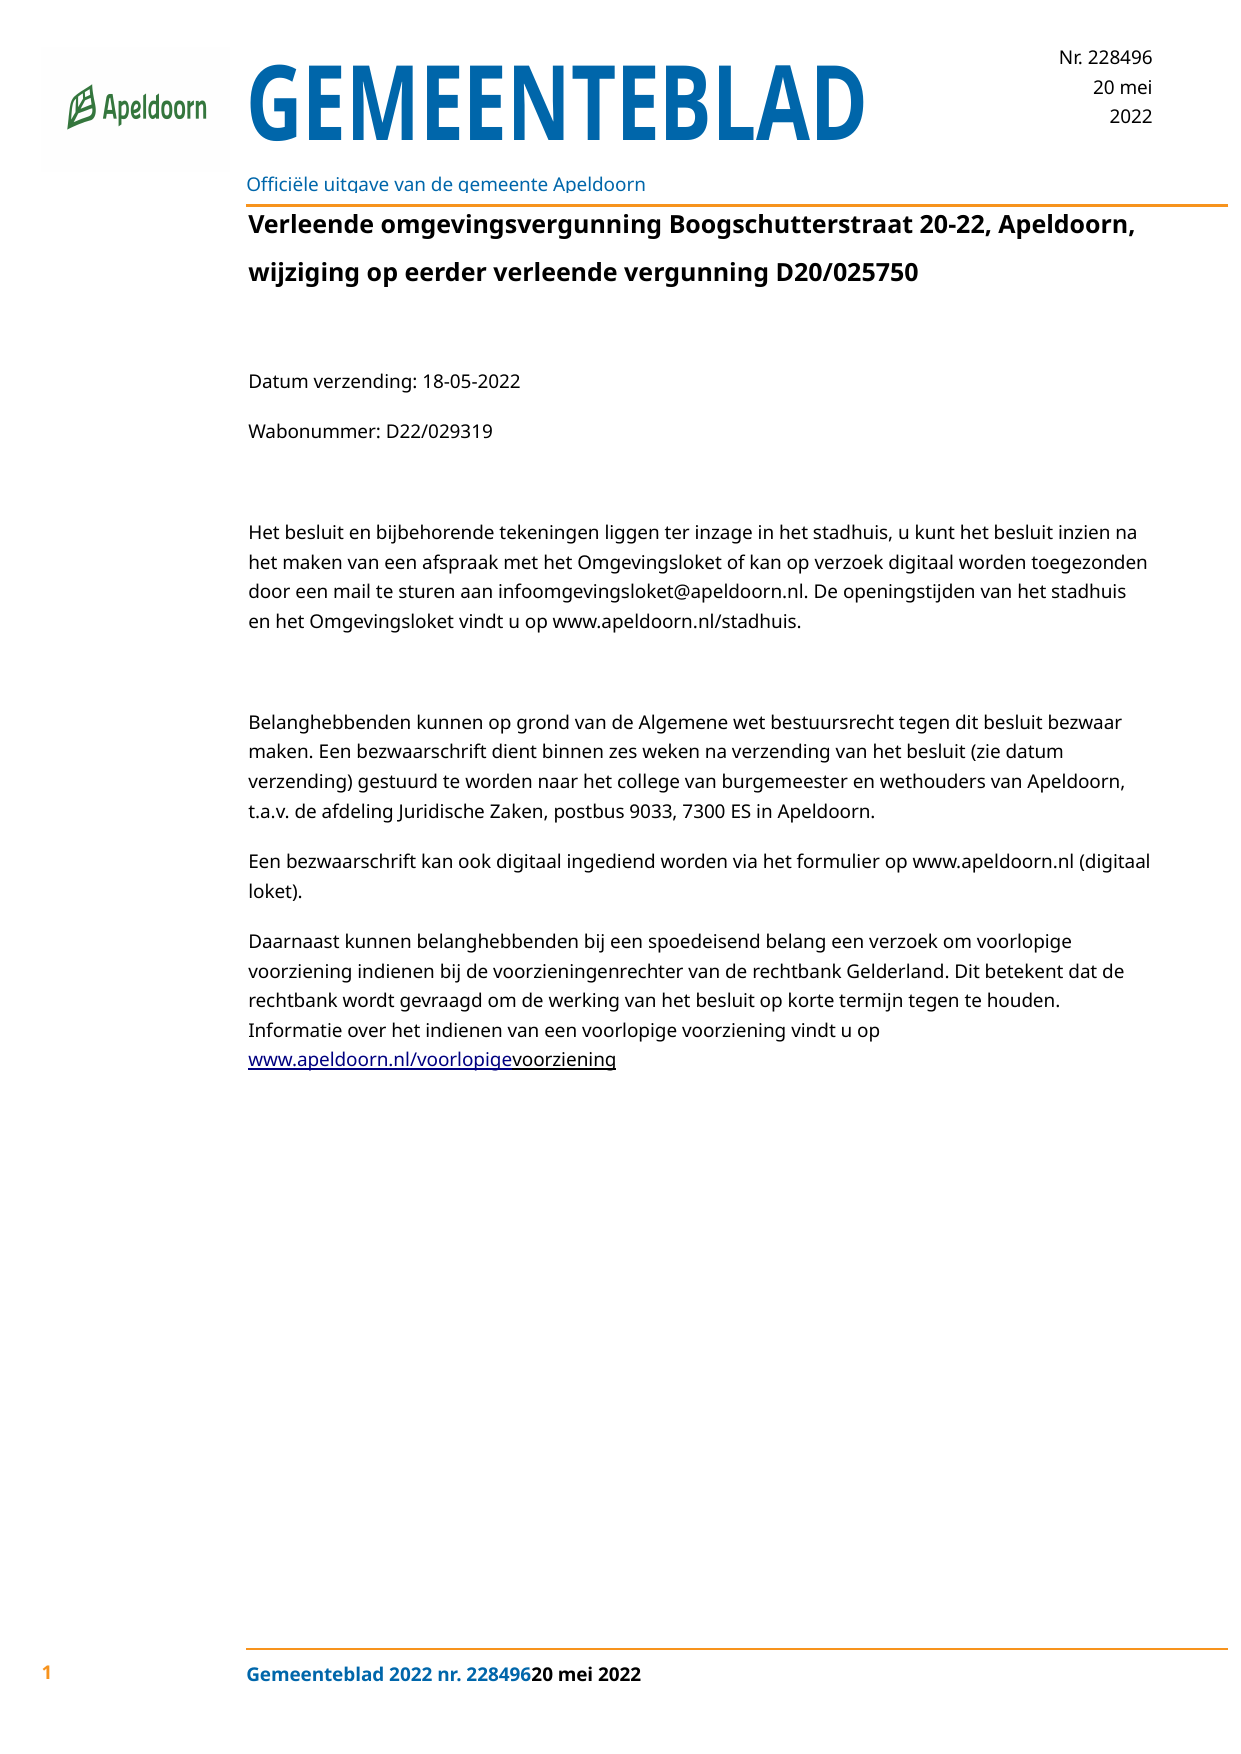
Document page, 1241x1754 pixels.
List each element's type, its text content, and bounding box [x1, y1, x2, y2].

text Wabonummer: D22/029319 [248, 419, 1152, 444]
text Belanghebbenden kunnen op grond van de Algemene wet bestuursrecht tegen dit besluit bezwaar maken. Een bezwaarschrift dient binnen zes weken na verzending van het besluit (zie datum verzending) gestuurd te worden naar het college van burgemeester en wethouders van Apeldoorn, t.a.v. de afdeling Juridische Zaken, postbus 9033, 7300 ES in Apeldoorn. [248, 709, 1152, 824]
picture [41, 47, 231, 172]
text Het besluit en bijbehorende tekeningen liggen ter inzage in het stadhuis, u kunt het besluit inzien na het maken van een afspraak met het Omgevingsloket of kan op verzoek digitaal worden toegezonden door een mail te sturen aan infoomgevingsloket@apeldoorn.nl. De openingstijden van het stadhuis en het Omgevingsloket vindt u op www.apeldoorn.nl/stadhuis. [248, 519, 1152, 634]
text Een bezwaarschrift kan ook digitaal ingediend worden via het formulier op www.apeldoorn.nl (digitaal loket). [248, 848, 1152, 904]
text Datum verzending: 18-05-2022 [248, 368, 1152, 394]
text Verleende omgevingsvergunning Boogschutterstraat 20-22, Apeldoorn, wijziging op eerder verleende vergunning D20/025750 [248, 207, 1152, 288]
text Daarnaast kunnen belanghebbenden bij een spoedeisend belang een verzoek om voorlopige voorziening indienen bij de voorzieningenrechter van de rechtbank Gelderland. Dit betekent dat de rechtbank wordt gevraagd om de werking van het besluit op korte termijn tegen te houden. Informatie over het indienen van een voorlopige voorziening vindt u op www.apeldoorn.nl/voorlopigevoorziening [248, 928, 1152, 1072]
